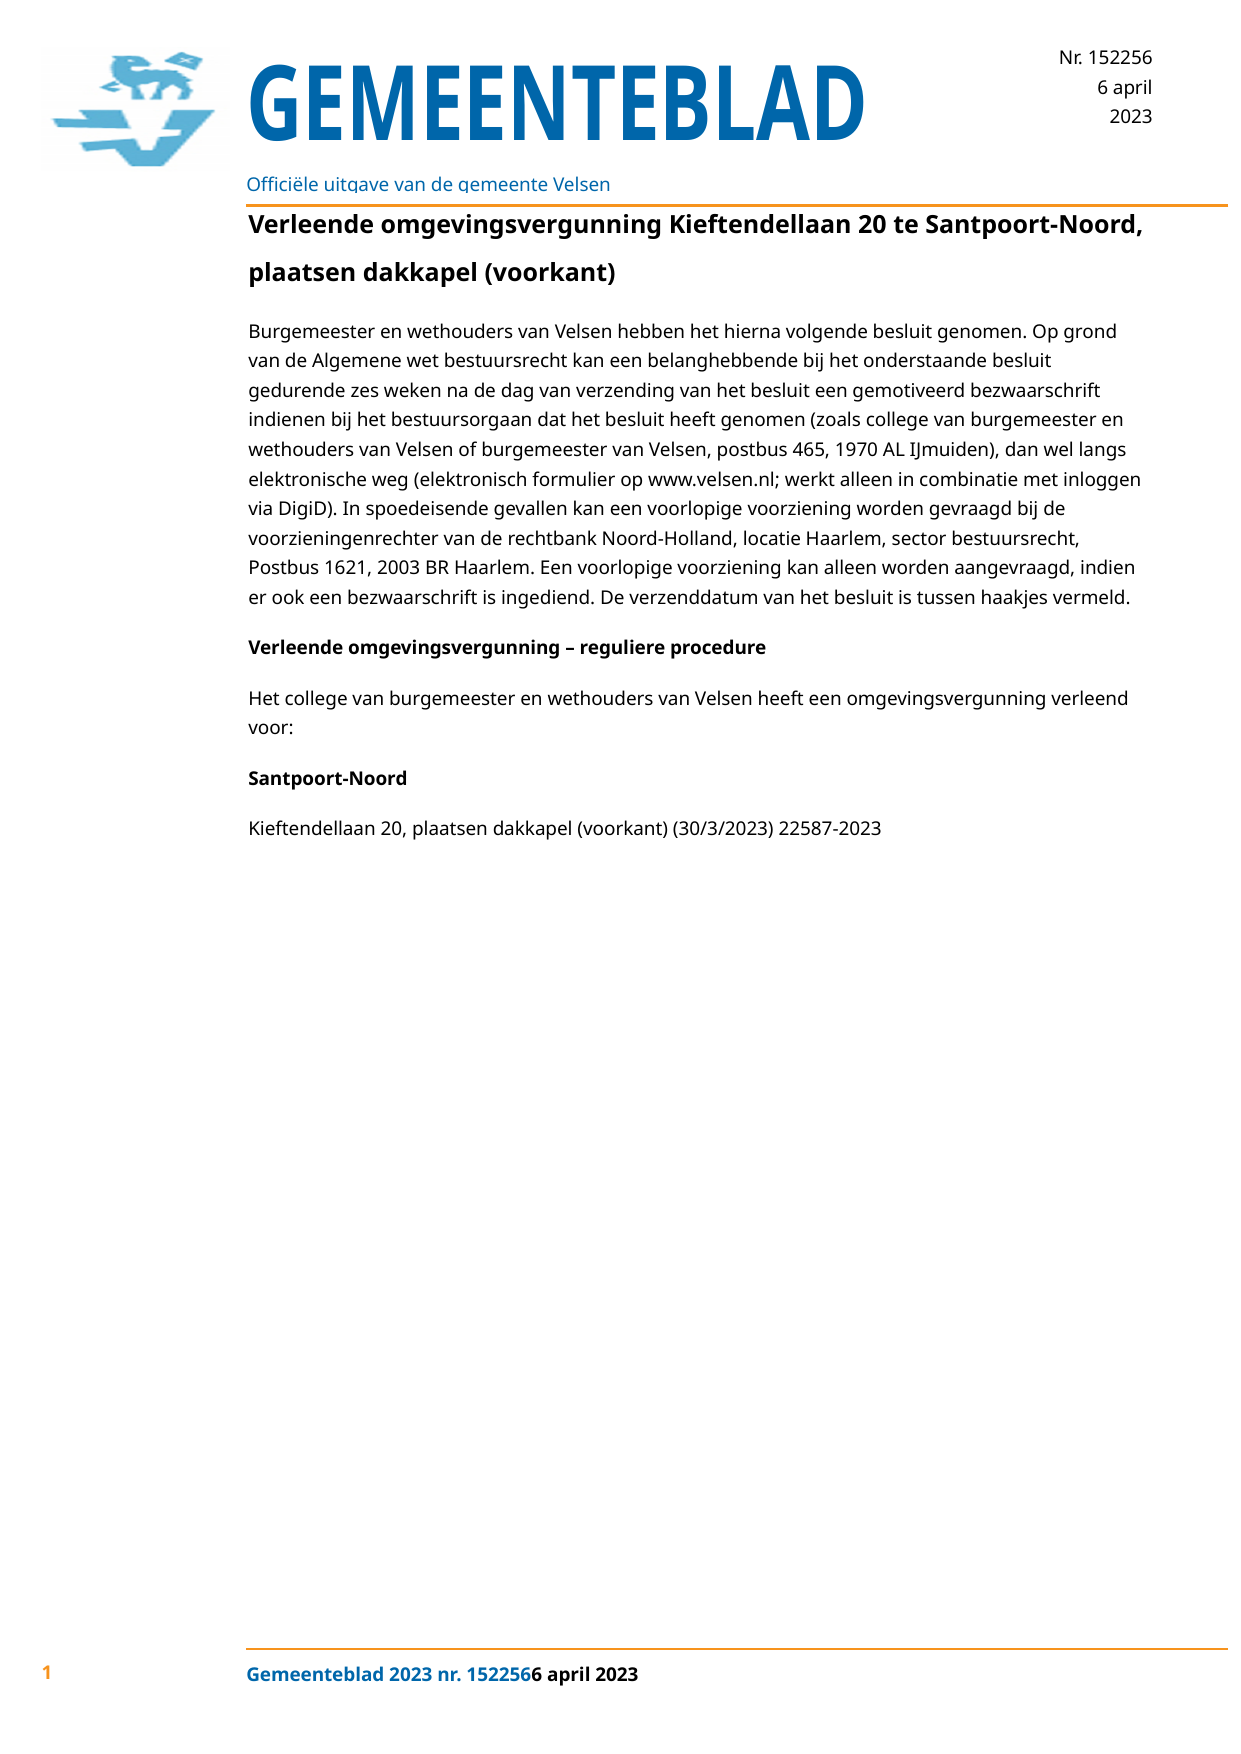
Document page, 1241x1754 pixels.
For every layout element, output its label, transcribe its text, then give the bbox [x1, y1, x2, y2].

text Kieftendellaan 20, plaatsen dakkapel (voorkant) (30/3/2023) 22587-2023 [248, 815, 1152, 841]
text Verleende omgevingsvergunning – reguliere procedure [248, 634, 1152, 660]
text Het college van burgemeester en wethouders van Velsen heeft een omgevingsvergunning verleend voor: [248, 685, 1152, 740]
text Verleende omgevingsvergunning Kieftendellaan 20 te Santpoort-Noord, plaatsen dakkapel (voorkant) [248, 207, 1152, 288]
picture [41, 47, 231, 172]
text Santpoort-Noord [248, 765, 1152, 791]
text Burgemeester en wethouders van Velsen hebben het hierna volgende besluit genomen. Op grond van de Algemene wet bestuursrecht kan een belanghebbende bij het onderstaande besluit gedurende zes weken na de dag van verzending van het besluit een gemotiveerd bezwaarschrift indienen bij het bestuursorgaan dat het besluit heeft genomen (zoals college van burgemeester en wethouders van Velsen of burgemeester van Velsen, postbus 465, 1970 AL IJmuiden), dan wel langs elektronische weg (elektronisch formulier op www.velsen.nl; werkt alleen in combinatie met inloggen via DigiD). In spoedeisende gevallen kan een voorlopige voorziening worden gevraagd bij de voorzieningenrechter van de rechtbank Noord-Holland, locatie Haarlem, sector bestuursrecht, Postbus 1621, 2003 BR Haarlem. Een voorlopige voorziening kan alleen worden aangevraagd, indien er ook een bezwaarschrift is ingediend. De verzenddatum van het besluit is tussen haakjes vermeld. [248, 318, 1152, 610]
